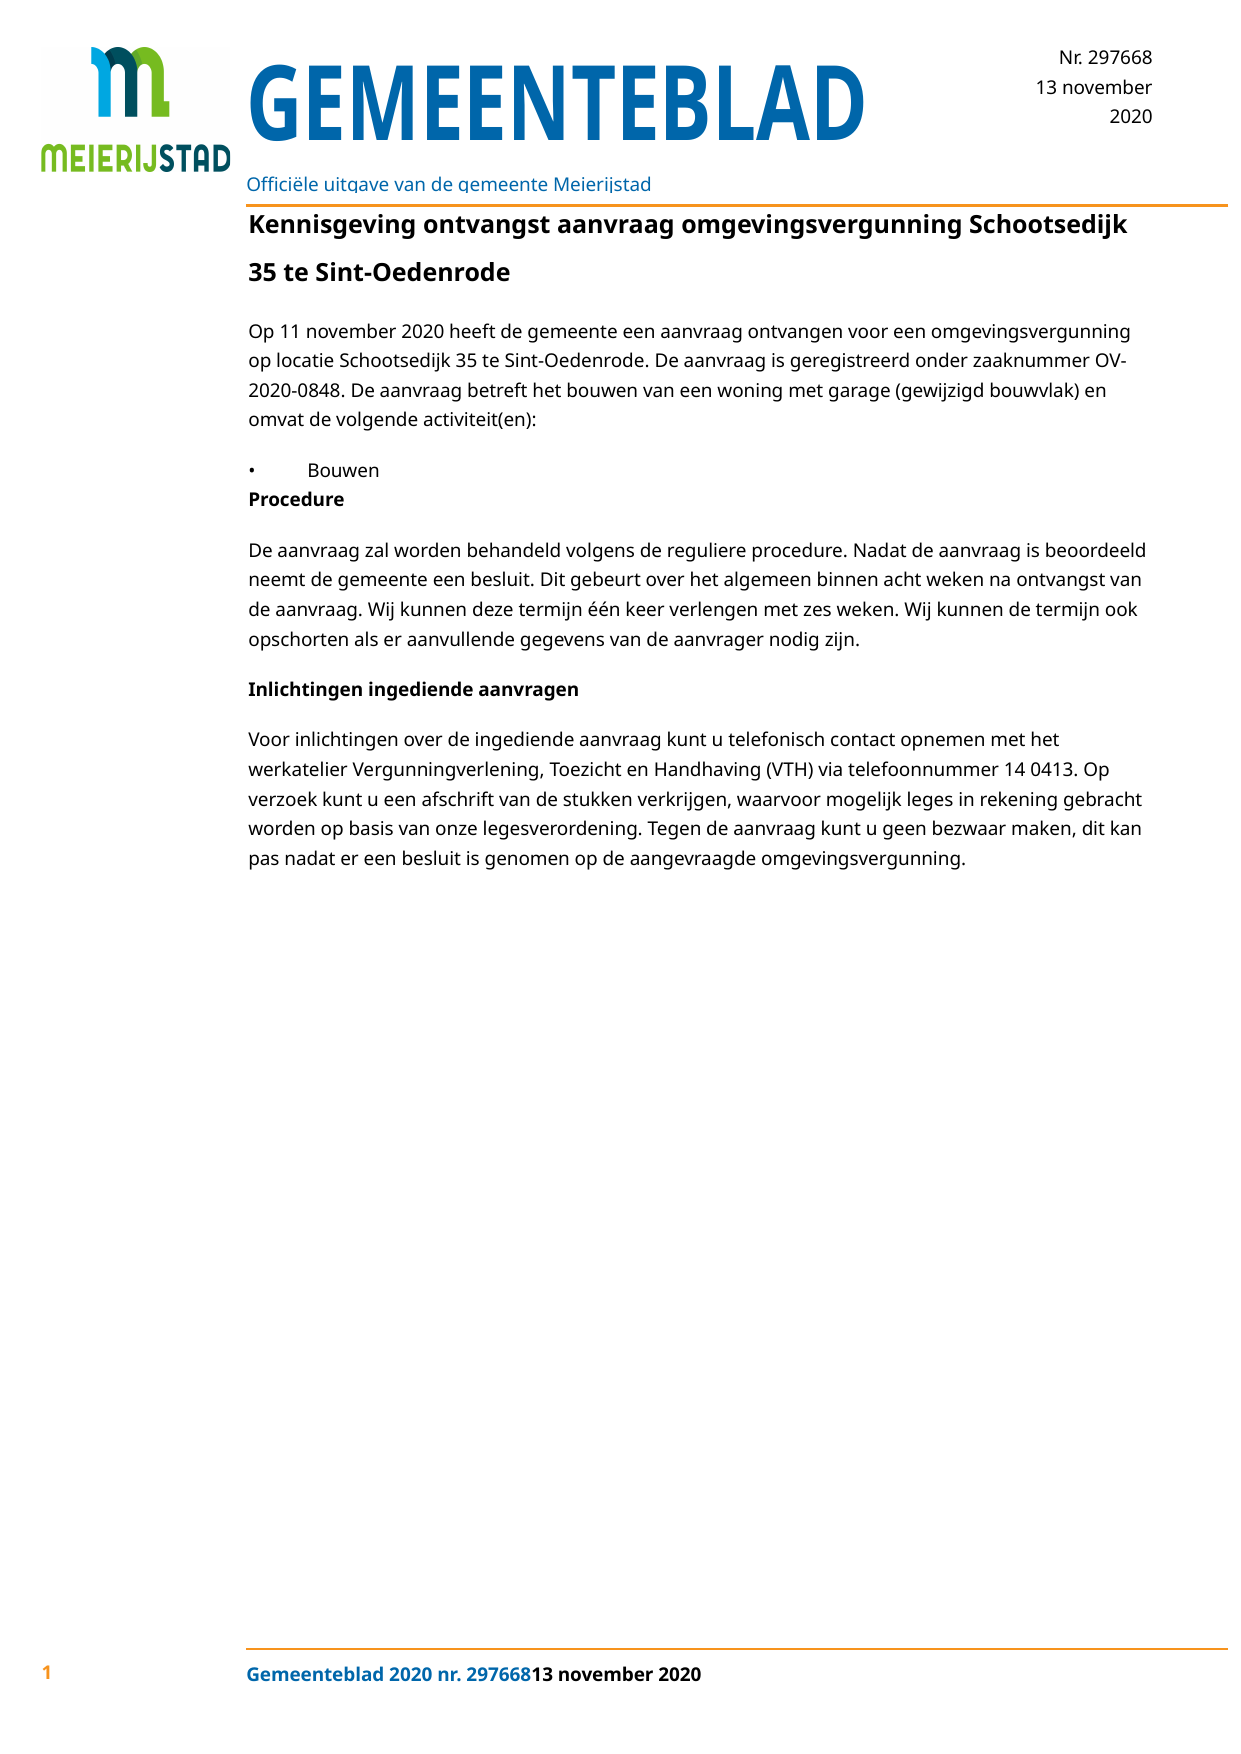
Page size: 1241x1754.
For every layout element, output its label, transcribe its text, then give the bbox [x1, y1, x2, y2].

text De aanvraag zal worden behandeld volgens de reguliere procedure. Nadat de aanvraag is beoordeeld neemt de gemeente een besluit. Dit gebeurt over het algemeen binnen acht weken na ontvangst van de aanvraag. Wij kunnen deze termijn één keer verlengen met zes weken. Wij kunnen de termijn ook opschorten als er aanvullende gegevens van de aanvrager nodig zijn. [248, 537, 1152, 652]
text Op 11 november 2020 heeft de gemeente een aanvraag ontvangen voor een omgevingsvergunning op locatie Schootsedijk 35 te Sint-Oedenrode. De aanvraag is geregistreerd onder zaaknummer OV-2020-0848. De aanvraag betreft het bouwen van een woning met garage (gewijzigd bouwvlak) en omvat de volgende activiteit(en): [248, 318, 1152, 432]
text Procedure [248, 487, 1152, 512]
picture [41, 47, 231, 172]
list Bouwen [248, 457, 1152, 483]
text Inlichtingen ingediende aanvragen [248, 676, 1152, 702]
text Kennisgeving ontvangst aanvraag omgevingsvergunning Schootsedijk 35 te Sint-Oedenrode [248, 207, 1152, 288]
text Voor inlichtingen over de ingediende aanvraag kunt u telefonisch contact opnemen met het werkatelier Vergunningverlening, Toezicht en Handhaving (VTH) via telefoonnummer 14 0413. Op verzoek kunt u een afschrift van de stukken verkrijgen, waarvoor mogelijk leges in rekening gebracht worden op basis van onze legesverordening. Tegen de aanvraag kunt u geen bezwaar maken, dit kan pas nadat er een besluit is genomen op de aangevraagde omgevingsvergunning. [248, 727, 1152, 871]
